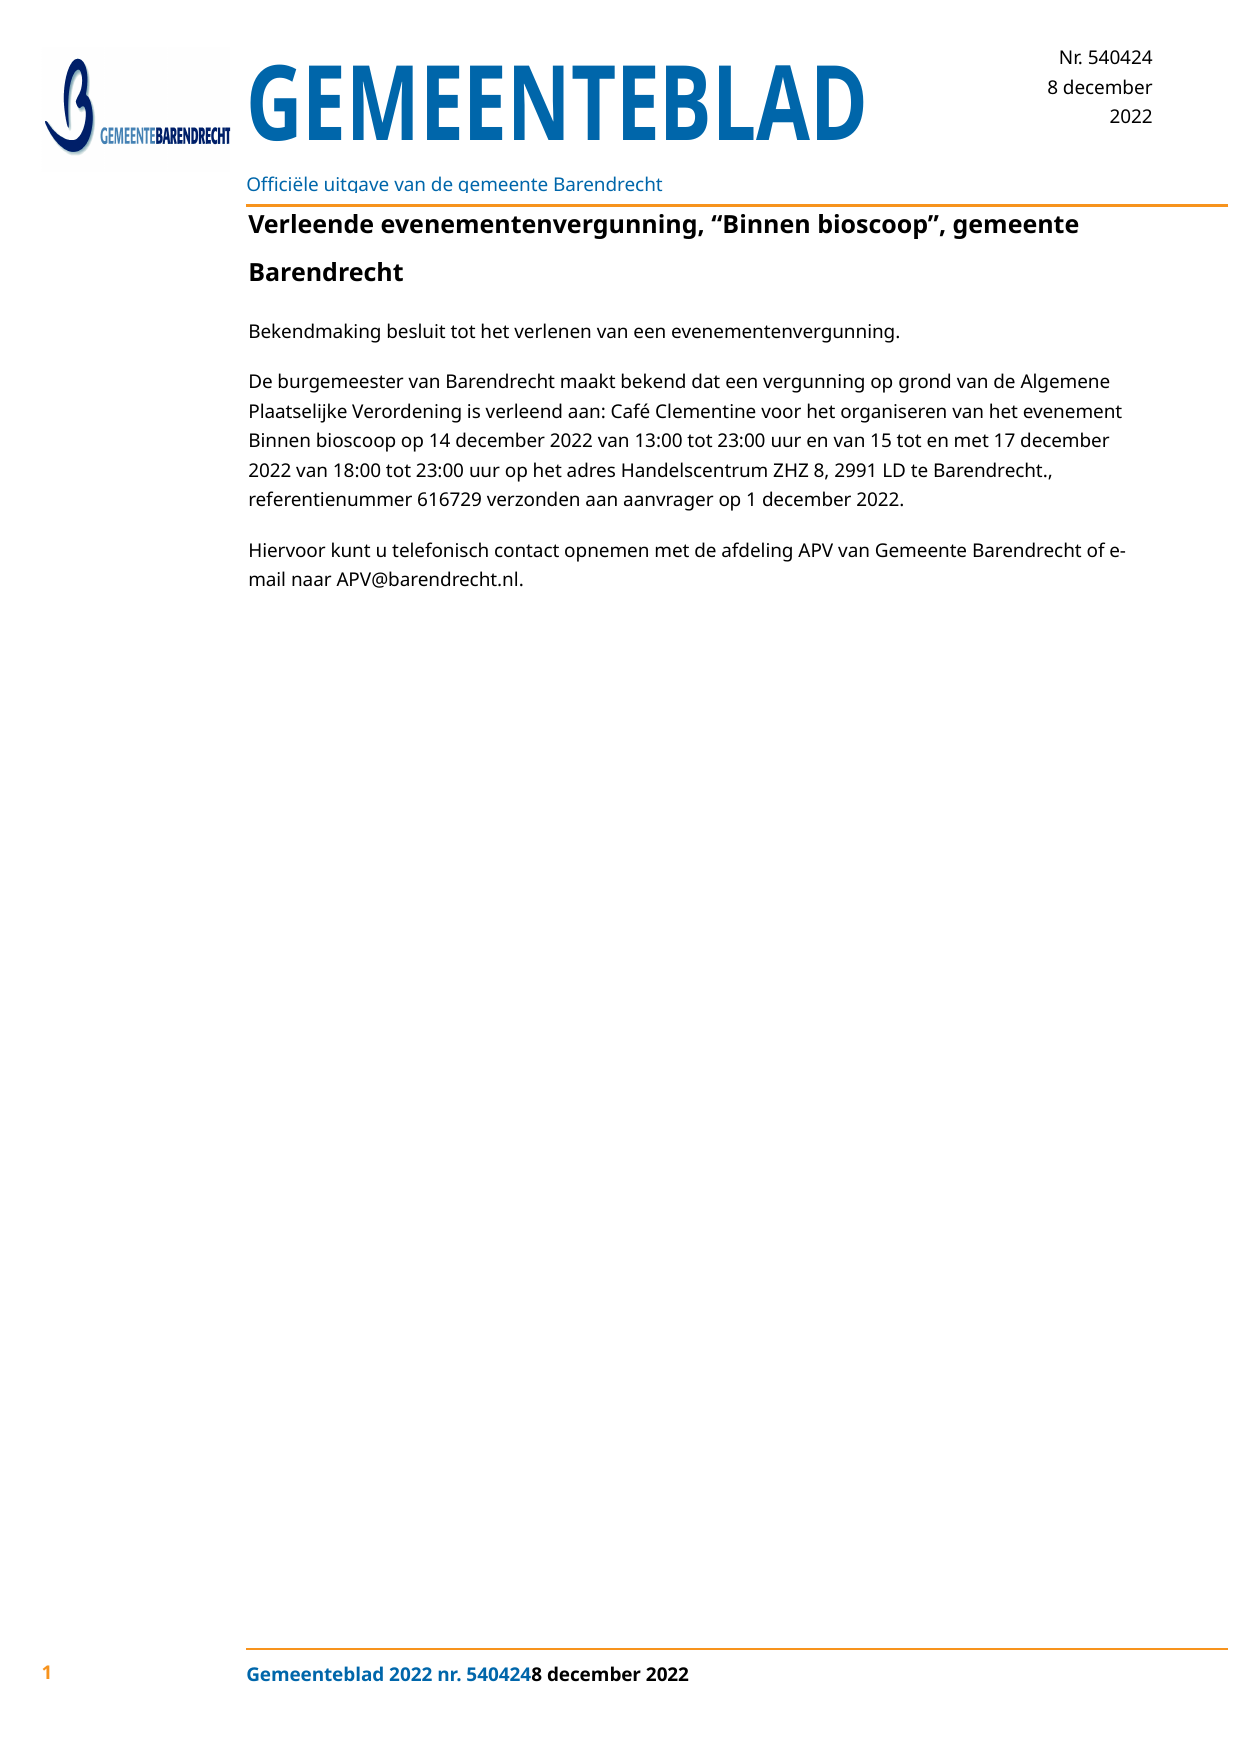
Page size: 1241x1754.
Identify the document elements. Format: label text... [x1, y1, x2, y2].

text Hiervoor kunt u telefonisch contact opnemen met de afdeling APV van Gemeente Barendrecht of e-mail naar APV@barendrecht.nl. [248, 537, 1152, 592]
text Verleende evenementenvergunning, “Binnen bioscoop”, gemeente Barendrecht [248, 207, 1152, 288]
text De burgemeester van Barendrecht maakt bekend dat een vergunning op grond van de Algemene Plaatselijke Verordening is verleend aan: Café Clementine voor het organiseren van het evenement Binnen bioscoop op 14 december 2022 van 13:00 tot 23:00 uur en van 15 tot en met 17 december 2022 van 18:00 tot 23:00 uur op het adres Handelscentrum ZHZ 8, 2991 LD te Barendrecht., referentienummer 616729 verzonden aan aanvrager op 1 december 2022. [248, 368, 1152, 512]
picture [41, 47, 231, 172]
text Bekendmaking besluit tot het verlenen van een evenementenvergunning. [248, 318, 1152, 344]
